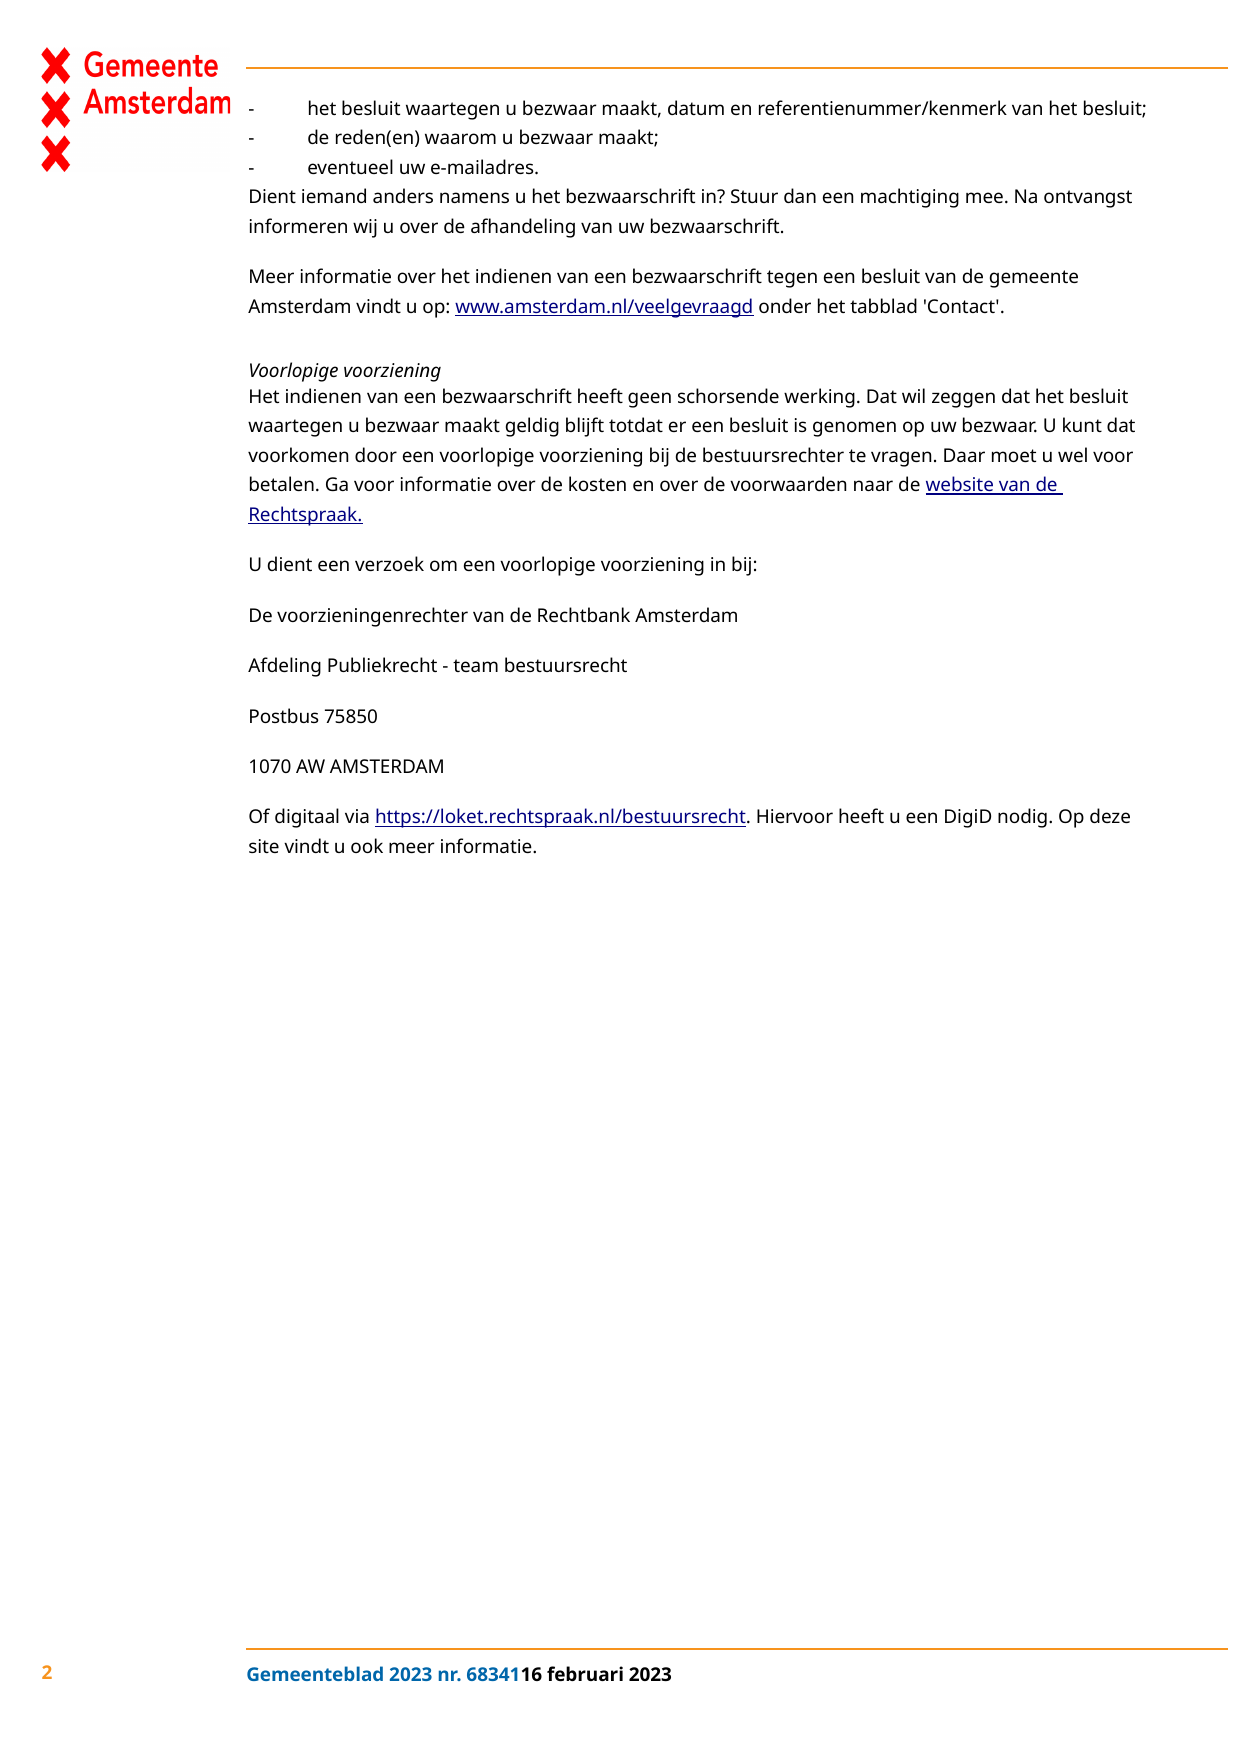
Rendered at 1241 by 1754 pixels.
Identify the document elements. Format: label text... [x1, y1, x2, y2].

text Het indienen van een bezwaarschrift heeft geen schorsende werking. Dat wil zeggen dat het besluit waartegen u bezwaar maakt geldig blijft totdat er een besluit is genomen op uw bezwaar. U kunt dat voorkomen door een voorlopige voorziening bij de bestuursrechter te vragen. Daar moet u wel voor betalen. Ga voor informatie over de kosten en over de voorwaarden naar de website van de Rechtspraak. [248, 383, 1152, 527]
text Of digitaal via https://loket.rechtspraak.nl/bestuursrecht. Hiervoor heeft u een DigiD nodig. Op deze site vindt u ook meer informatie. [248, 804, 1152, 859]
list de reden(en) waarom u bezwaar maakt; [248, 124, 1152, 150]
text Dient iemand anders namens u het bezwaarschrift in? Stuur dan een machtiging mee. Na ontvangst informeren wij u over de afhandeling van uw bezwaarschrift. [248, 183, 1152, 239]
text Meer informatie over het indienen van een bezwaarschrift tegen een besluit van de gemeente Amsterdam vindt u op: www.amsterdam.nl/veelgevraagd onder het tabblad 'Contact'. [248, 263, 1152, 319]
text Voorlopige voorziening [248, 357, 1152, 383]
text De voorzieningenrechter van de Rechtbank Amsterdam [248, 602, 1152, 628]
text Afdeling Publiekrecht - team bestuursrecht [248, 652, 1152, 678]
list eventueel uw e-mailadres. [248, 154, 1152, 180]
list het besluit waartegen u bezwaar maakt, datum en referentienummer/kenmerk van het besluit; [248, 95, 1152, 121]
text U dient een verzoek om een voorlopige voorziening in bij: [248, 552, 1152, 577]
picture [41, 47, 231, 172]
text Postbus 75850 [248, 703, 1152, 728]
text 1070 AW AMSTERDAM [248, 753, 1152, 779]
